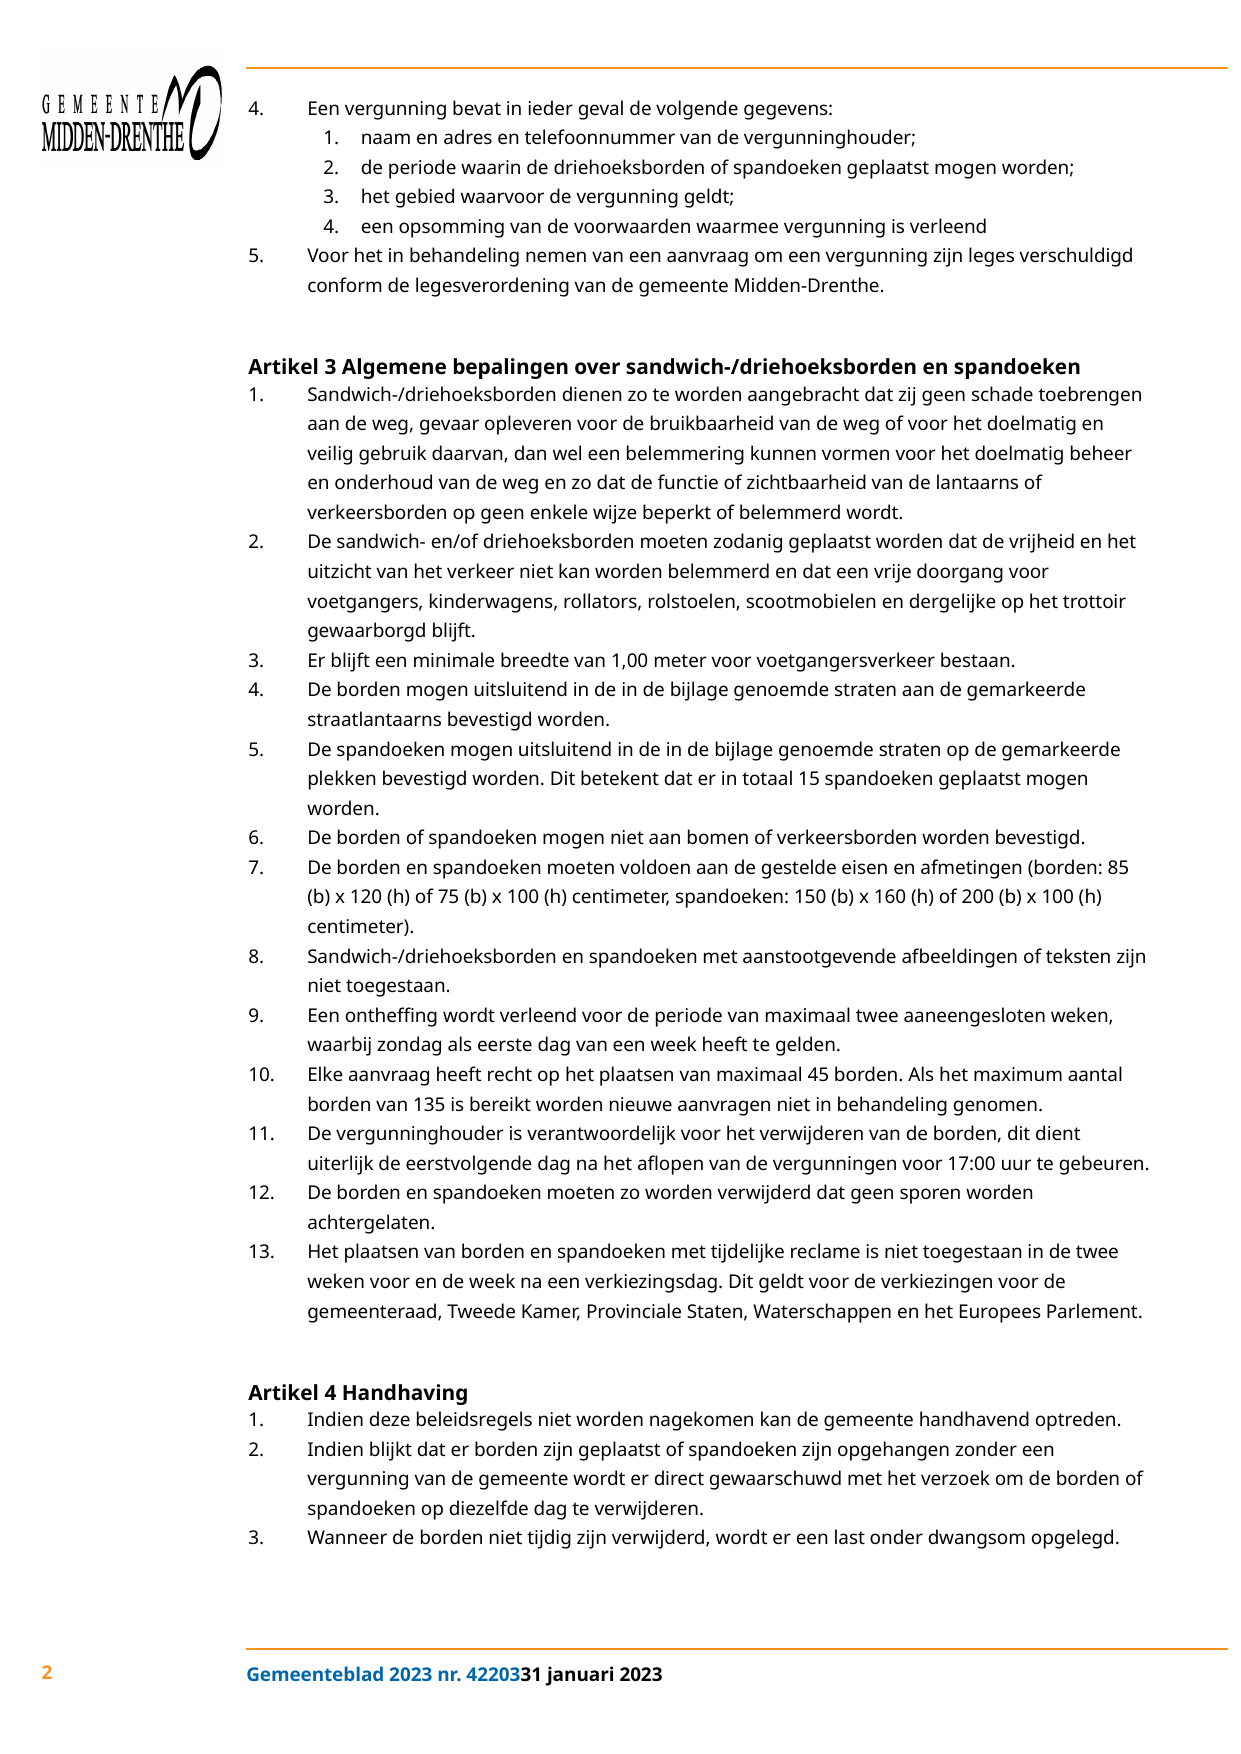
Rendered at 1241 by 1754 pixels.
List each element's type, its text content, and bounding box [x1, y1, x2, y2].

list De sandwich- en/of driehoeksborden moeten zodanig geplaatst worden dat de vrijheid en het uitzicht van het verkeer niet kan worden belemmerd en dat een vrije doorgang voor voetgangers, kinderwagens, rollators, rolstoelen, scootmobielen en dergelijke op het trottoir gewaarborgd blijft. [248, 529, 1152, 643]
list Sandwich-/driehoeksborden dienen zo te worden aangebracht dat zij geen schade toebrengen aan de weg, gevaar opleveren voor de bruikbaarheid van de weg of voor het doelmatig en veilig gebruik daarvan, dan wel een belemmering kunnen vormen voor het doelmatig beheer en onderhoud van de weg en zo dat de functie of zichtbaarheid van de lantaarns of verkeersborden op geen enkele wijze beperkt of belemmerd wordt. [248, 381, 1152, 525]
list Een ontheffing wordt verleend voor de periode van maximaal twee aaneengesloten weken, waarbij zondag als eerste dag van een week heeft te gelden. [248, 1002, 1152, 1057]
list Voor het in behandeling nemen van een aanvraag om een vergunning zijn leges verschuldigd conform de legesverordening van de gemeente Midden-Drenthe. [248, 243, 1152, 298]
list Wanneer de borden niet tijdig zijn verwijderd, wordt er een last onder dwangsom opgelegd. [248, 1524, 1152, 1550]
list Indien blijkt dat er borden zijn geplaatst of spandoeken zijn opgehangen zonder een vergunning van de gemeente wordt er direct gewaarschuwd met het verzoek om de borden of spandoeken op diezelfde dag te verwijderen. [248, 1436, 1152, 1521]
list Het plaatsen van borden en spandoeken met tijdelijke reclame is niet toegestaan in de twee weken voor en de week na een verkiezingsdag. Dit geldt voor de verkiezingen voor de gemeenteraad, Tweede Kamer, Provinciale Staten, Waterschappen en het Europees Parlement. [248, 1239, 1152, 1323]
list De spandoeken mogen uitsluitend in de in de bijlage genoemde straten op de gemarkeerde plekken bevestigd worden. Dit betekent dat er in totaal 15 spandoeken geplaatst mogen worden. [248, 736, 1152, 821]
text Artikel 3 Algemene bepalingen over sandwich-/driehoeksborden en spandoeken [248, 352, 1152, 381]
list Een vergunning bevat in ieder geval de volgende gegevens: [248, 95, 1152, 121]
list naam en adres en telefoonnummer van de vergunninghouder; [323, 124, 1152, 150]
list De borden en spandoeken moeten zo worden verwijderd dat geen sporen worden achtergelaten. [248, 1179, 1152, 1235]
text Artikel 4 Handhaving [248, 1378, 1152, 1406]
list Sandwich-/driehoeksborden en spandoeken met aanstootgevende afbeeldingen of teksten zijn niet toegestaan. [248, 943, 1152, 998]
list De borden en spandoeken moeten voldoen aan de gestelde eisen en afmetingen (borden: 85 (b) x 120 (h) of 75 (b) x 100 (h) centimeter, spandoeken: 150 (b) x 160 (h) of 200 (b) x 100 (h) centimeter). [248, 854, 1152, 939]
list het gebied waarvoor de vergunning geldt; [323, 183, 1152, 209]
list Elke aanvraag heeft recht op het plaatsen van maximaal 45 borden. Als het maximum aantal borden van 135 is bereikt worden nieuwe aanvragen niet in behandeling genomen. [248, 1061, 1152, 1116]
list Er blijft een minimale breedte van 1,00 meter voor voetgangersverkeer bestaan. [248, 647, 1152, 673]
list de periode waarin de driehoeksborden of spandoeken geplaatst mogen worden; [323, 154, 1152, 180]
list De borden mogen uitsluitend in de in de bijlage genoemde straten aan de gemarkeerde straatlantaarns bevestigd worden. [248, 677, 1152, 732]
list De vergunninghouder is verantwoordelijk voor het verwijderen van de borden, dit dient uiterlijk de eerstvolgende dag na het aflopen van de vergunningen voor 17:00 uur te gebeuren. [248, 1120, 1152, 1176]
picture [41, 47, 231, 172]
list een opsomming van de voorwaarden waarmee vergunning is verleend [323, 213, 1152, 239]
list Indien deze beleidsregels niet worden nagekomen kan de gemeente handhavend optreden. [248, 1406, 1152, 1432]
list De borden of spandoeken mogen niet aan bomen of verkeersborden worden bevestigd. [248, 824, 1152, 850]
